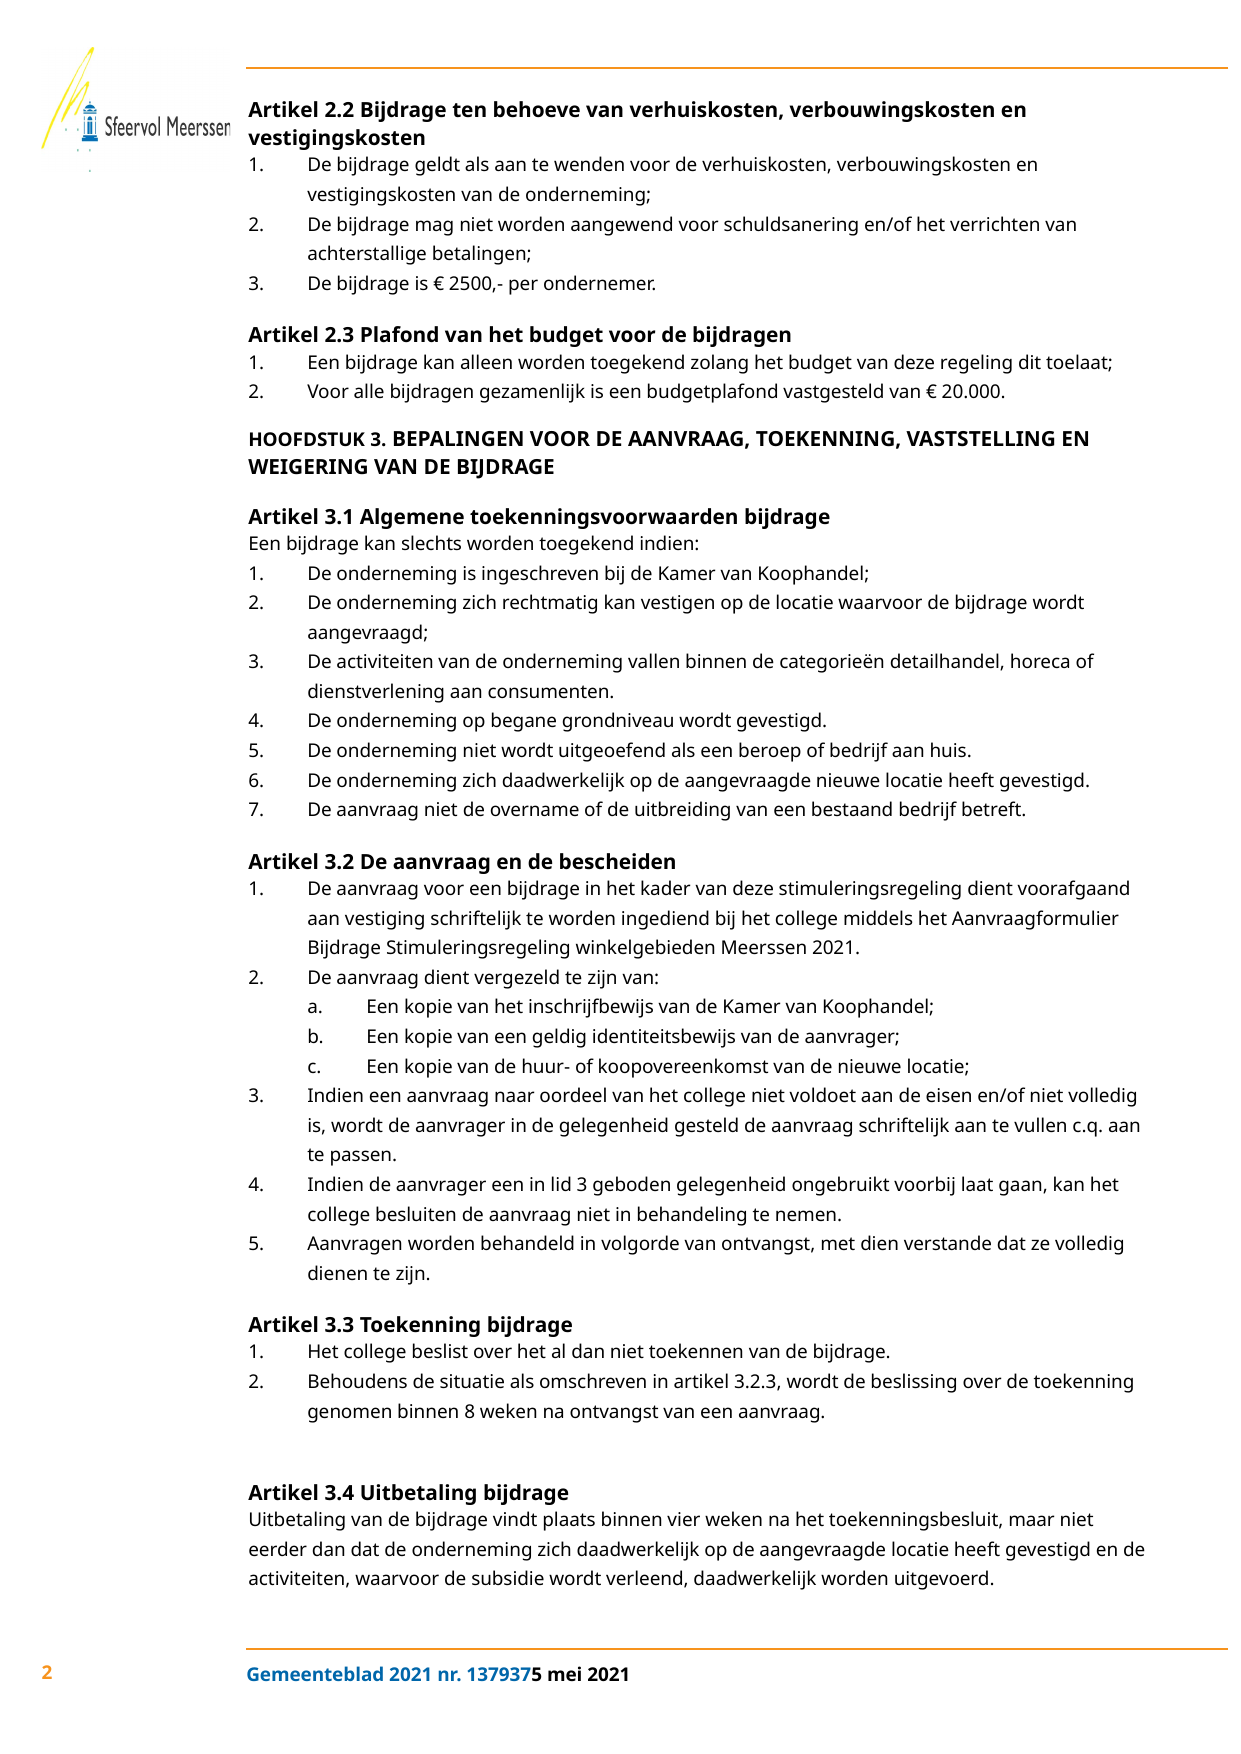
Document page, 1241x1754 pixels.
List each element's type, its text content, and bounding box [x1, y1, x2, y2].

list Indien een aanvraag naar oordeel van het college niet voldoet aan de eisen en/of niet volledig is, wordt de aanvrager in de gelegenheid gesteld de aanvraag schriftelijk aan te vullen c.q. aan te passen. [248, 1082, 1152, 1167]
text Uitbetaling van de bijdrage vindt plaats binnen vier weken na het toekenningsbesluit, maar niet eerder dan dat de onderneming zich daadwerkelijk op de aangevraagde locatie heeft gevestigd en de activiteiten, waarvoor de subsidie wordt verleend, daadwerkelijk worden uitgevoerd. [248, 1506, 1152, 1591]
text Artikel 3.1 Algemene toekenningsvoorwaarden bijdrage [248, 502, 1152, 530]
list Een kopie van het inschrijfbewijs van de Kamer van Koophandel; [307, 994, 1152, 1019]
list De bijdrage geldt als aan te wenden voor de verhuiskosten, verbouwingskosten en vestigingskosten van de onderneming; [248, 152, 1152, 207]
list Een kopie van een geldig identiteitsbewijs van de aanvrager; [307, 1023, 1152, 1049]
list De onderneming zich rechtmatig kan vestigen op de locatie waarvoor de bijdrage wordt aangevraagd; [248, 589, 1152, 645]
text Artikel 2.3 Plafond van het budget voor de bijdragen [248, 320, 1152, 349]
list De onderneming niet wordt uitgeoefend als een beroep of bedrijf aan huis. [248, 737, 1152, 763]
list Aanvragen worden behandeld in volgorde van ontvangst, met dien verstande dat ze volledig dienen te zijn. [248, 1230, 1152, 1286]
text Artikel 3.3 Toekenning bijdrage [248, 1310, 1152, 1339]
text Artikel 3.4 Uitbetaling bijdrage [248, 1478, 1152, 1506]
list Indien de aanvrager een in lid 3 geboden gelegenheid ongebruikt voorbij laat gaan, kan het college besluiten de aanvraag niet in behandeling te nemen. [248, 1171, 1152, 1226]
list Een kopie van de huur- of koopovereenkomst van de nieuwe locatie; [307, 1053, 1152, 1078]
list De bijdrage is € 2500,- per ondernemer. [248, 270, 1152, 296]
list Voor alle bijdragen gezamenlijk is een budgetplafond vastgesteld van € 20.000. [248, 378, 1152, 404]
text Artikel 2.2 Bijdrage ten behoeve van verhuiskosten, verbouwingskosten en vestigingskosten [248, 95, 1152, 152]
text Artikel 3.2 De aanvraag en de bescheiden [248, 847, 1152, 875]
list Behoudens de situatie als omschreven in artikel 3.2.3, wordt de beslissing over de toekenning genomen binnen 8 weken na ontvangst van een aanvraag. [248, 1368, 1152, 1424]
list Een bijdrage kan alleen worden toegekend zolang het budget van deze regeling dit toelaat; [248, 349, 1152, 374]
list De aanvraag dient vergezeld te zijn van: [248, 964, 1152, 990]
list De onderneming is ingeschreven bij de Kamer van Koophandel; [248, 560, 1152, 586]
list De onderneming zich daadwerkelijk op de aangevraagde nieuwe locatie heeft gevestigd. [248, 767, 1152, 793]
list De aanvraag voor een bijdrage in het kader van deze stimuleringsregeling dient voorafgaand aan vestiging schriftelijk te worden ingediend bij het college middels het Aanvraagformulier Bijdrage Stimuleringsregeling winkelgebieden Meerssen 2021. [248, 875, 1152, 960]
list Het college beslist over het al dan niet toekennen van de bijdrage. [248, 1339, 1152, 1364]
text Een bijdrage kan slechts worden toegekend indien: [248, 530, 1152, 556]
list De aanvraag niet de overname of de uitbreiding van een bestaand bedrijf betreft. [248, 796, 1152, 822]
list De onderneming op begane grondniveau wordt gevestigd. [248, 708, 1152, 733]
text HOOFDSTUK 3. BEPALINGEN VOOR DE AANVRAAG, TOEKENNING, VASTSTELLING EN WEIGERING VAN DE BIJDRAGE [248, 424, 1152, 481]
list De bijdrage mag niet worden aangewend voor schuldsanering en/of het verrichten van achterstallige betalingen; [248, 211, 1152, 266]
list De activiteiten van de onderneming vallen binnen de categorieën detailhandel, horeca of dienstverlening aan consumenten. [248, 648, 1152, 704]
picture [41, 47, 231, 172]
